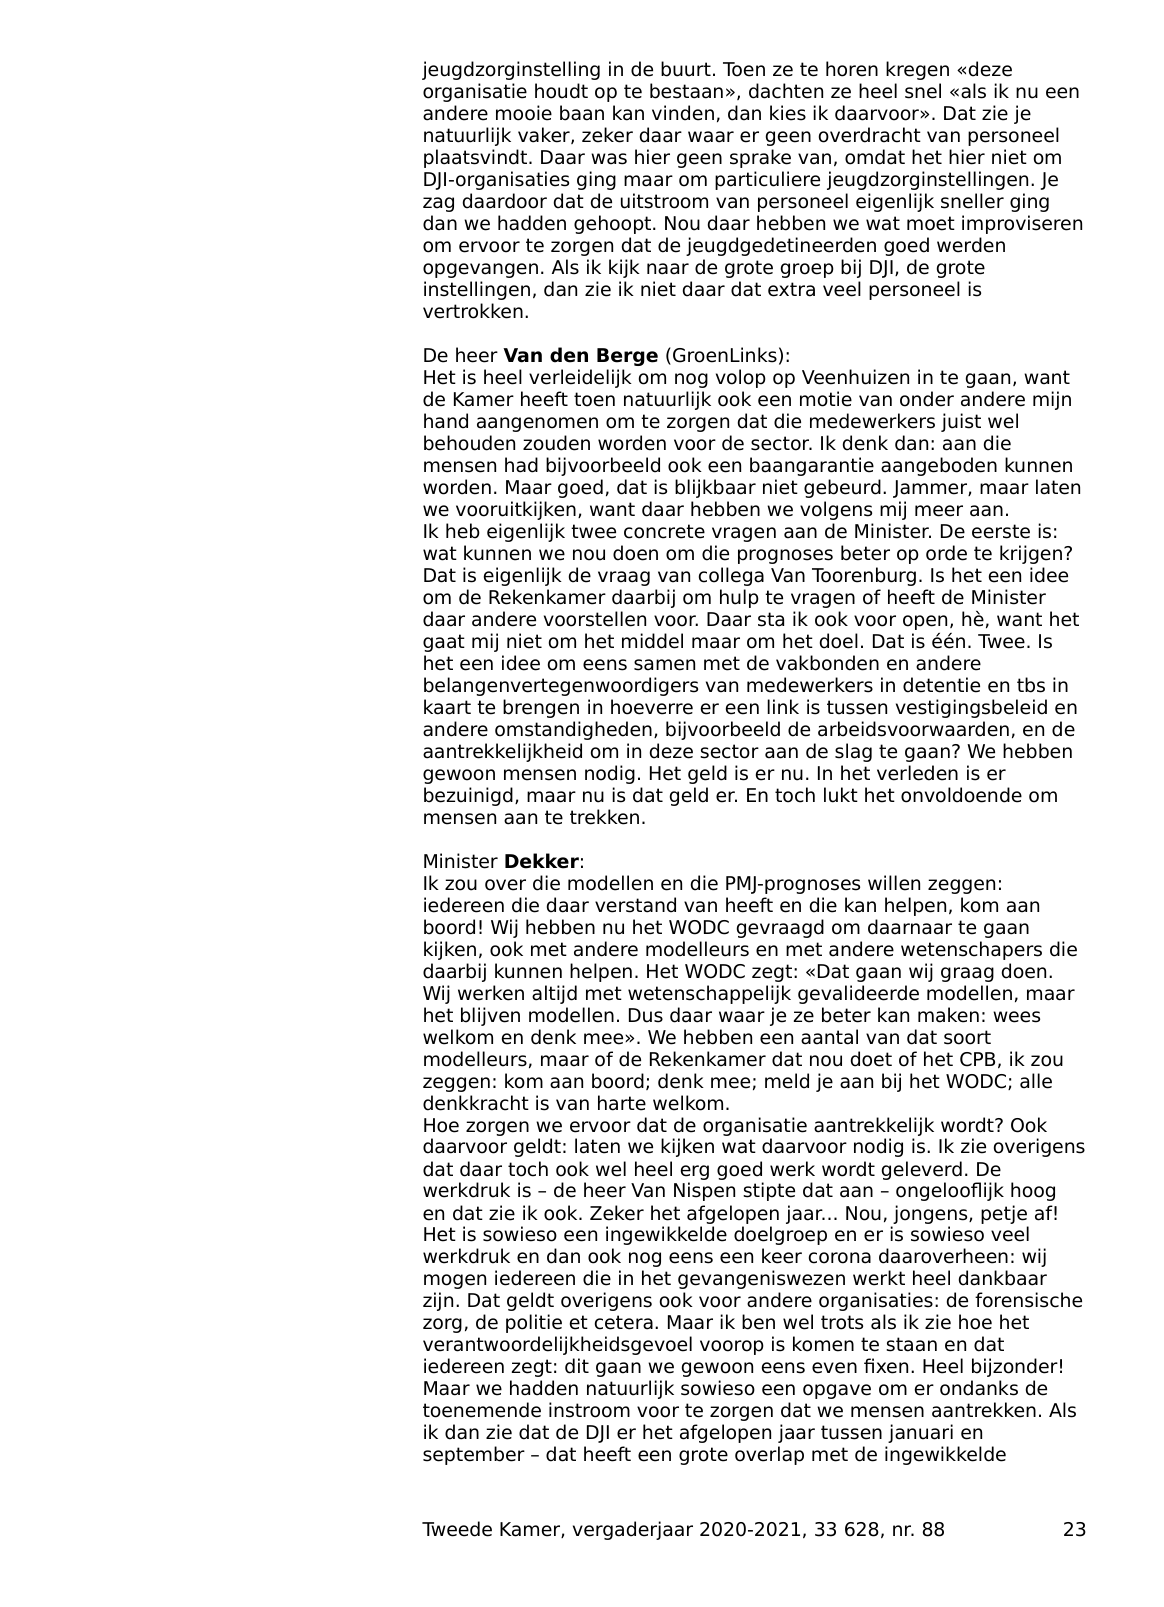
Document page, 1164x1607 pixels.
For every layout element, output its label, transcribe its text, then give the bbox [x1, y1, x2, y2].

text De heer Van den Berge (GroenLinks): [422, 345, 1087, 367]
text Ik heb eigenlijk twee concrete vragen aan de Minister. De eerste is: wat kunnen we nou doen om die prognoses beter op orde te krijgen? Dat is eigenlijk de vraag van collega Van Toorenburg. Is het een idee om de Rekenkamer daarbij om hulp te vragen of heeft de Minister daar andere voorstellen voor. Daar sta ik ook voor open, hè, want het gaat mij niet om het middel maar om het doel. Dat is één. Twee. Is het een idee om eens samen met de vakbonden en andere belangenvertegenwoordigers van medewerkers in detentie en tbs in kaart te brengen in hoeverre er een link is tussen vestigingsbeleid en andere omstandigheden, bijvoorbeeld de arbeidsvoorwaarden, en de aantrekkelijkheid om in deze sector aan de slag te gaan? We hebben gewoon mensen nodig. Het geld is er nu. In het verleden is er bezuinigd, maar nu is dat geld er. En toch lukt het onvoldoende om mensen aan te trekken. [422, 521, 1087, 828]
text Maar we hadden natuurlijk sowieso een opgave om er ondanks de toenemende instroom voor te zorgen dat we mensen aantrekken. Als ik dan zie dat de DJI er het afgelopen jaar tussen januari en september – dat heeft een grote overlap met de ingewikkelde [422, 1378, 1087, 1466]
text Hoe zorgen we ervoor dat de organisatie aantrekkelijk wordt? Ook daarvoor geldt: laten we kijken wat daarvoor nodig is. Ik zie overigens dat daar toch ook wel heel erg goed werk wordt geleverd. De werkdruk is – de heer Van Nispen stipte dat aan – ongelooflijk hoog en dat zie ik ook. Zeker het afgelopen jaar... Nou, jongens, petje af! Het is sowieso een ingewikkelde doelgroep en er is sowieso veel werkdruk en dan ook nog eens een keer corona daaroverheen: wij mogen iedereen die in het gevangeniswezen werkt heel dankbaar zijn. Dat geldt overigens ook voor andere organisaties: de forensische zorg, de politie et cetera. Maar ik ben wel trots als ik zie hoe het verantwoordelijkheidsgevoel voorop is komen te staan en dat iedereen zegt: dit gaan we gewoon eens even fixen. Heel bijzonder! [422, 1114, 1087, 1378]
text Het is heel verleidelijk om nog volop op Veenhuizen in te gaan, want de Kamer heeft toen natuurlijk ook een motie van onder andere mijn hand aangenomen om te zorgen dat die medewerkers juist wel behouden zouden worden voor de sector. Ik denk dan: aan die mensen had bijvoorbeeld ook een baangarantie aangeboden kunnen worden. Maar goed, dat is blijkbaar niet gebeurd. Jammer, maar laten we vooruitkijken, want daar hebben we volgens mij meer aan. [422, 367, 1087, 521]
text Ik zou over die modellen en die PMJ-prognoses willen zeggen: iedereen die daar verstand van heeft en die kan helpen, kom aan boord! Wij hebben nu het WODC gevraagd om daarnaar te gaan kijken, ook met andere modelleurs en met andere wetenschapers die daarbij kunnen helpen. Het WODC zegt: «Dat gaan wij graag doen. Wij werken altijd met wetenschappelijk gevalideerde modellen, maar het blijven modellen. Dus daar waar je ze beter kan maken: wees welkom en denk mee». We hebben een aantal van dat soort modelleurs, maar of de Rekenkamer dat nou doet of het CPB, ik zou zeggen: kom aan boord; denk mee; meld je aan bij het WODC; alle denkkracht is van harte welkom. [422, 873, 1087, 1114]
text jeugdzorginstelling in de buurt. Toen ze te horen kregen «deze organisatie houdt op te bestaan», dachten ze heel snel «als ik nu een andere mooie baan kan vinden, dan kies ik daarvoor». Dat zie je natuurlijk vaker, zeker daar waar er geen overdracht van personeel plaatsvindt. Daar was hier geen sprake van, omdat het hier niet om DJI-organisaties ging maar om particuliere jeugdzorginstellingen. Je zag daardoor dat de uitstroom van personeel eigenlijk sneller ging dan we hadden gehoopt. Nou daar hebben we wat moet improviseren om ervoor te zorgen dat de jeugdgedetineerden goed werden opgevangen. Als ik kijk naar de grote groep bij DJI, de grote instellingen, dan zie ik niet daar dat extra veel personeel is vertrokken. [422, 59, 1087, 323]
text Minister Dekker: [422, 851, 1087, 873]
